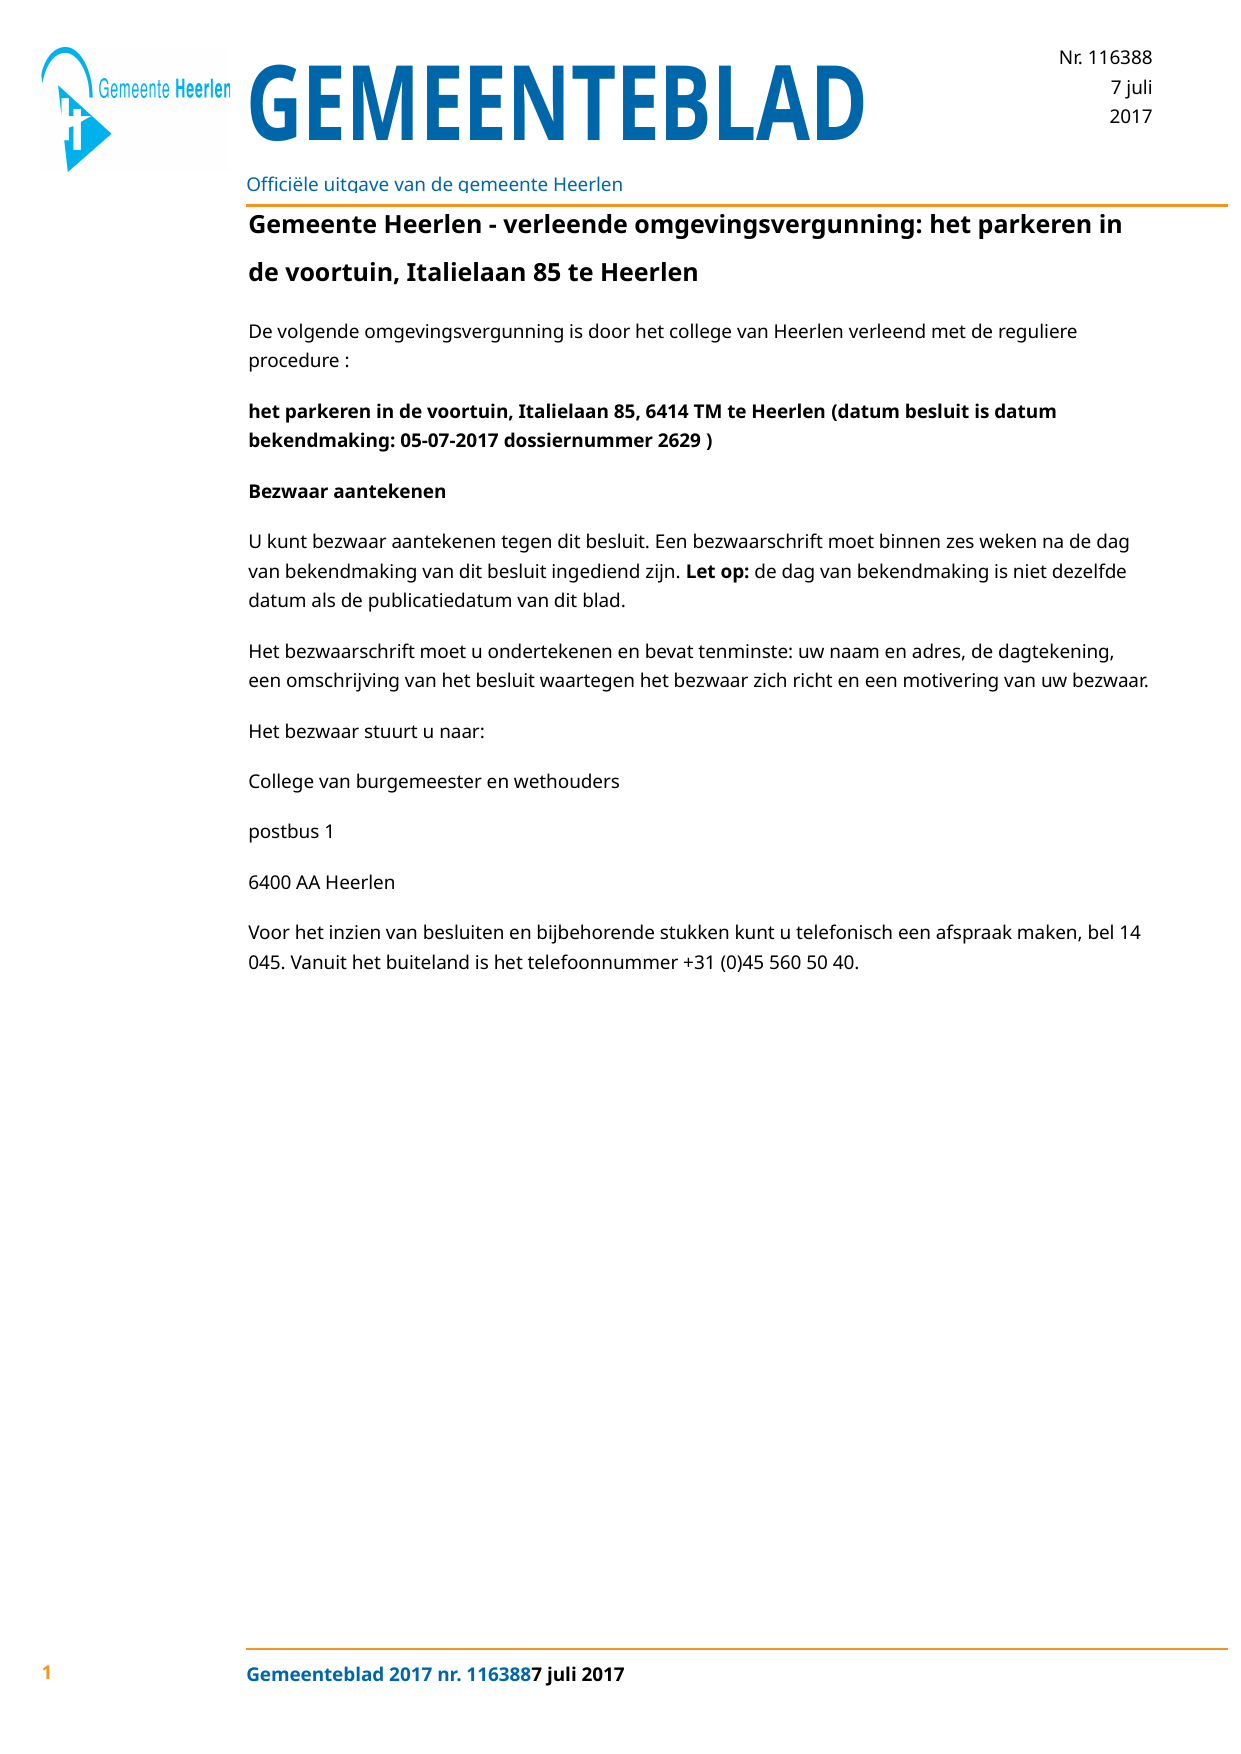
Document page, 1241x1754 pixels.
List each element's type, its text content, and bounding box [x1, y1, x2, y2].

text Het bezwaarschrift moet u ondertekenen en bevat tenminste: uw naam en adres, de dagtekening, een omschrijving van het besluit waartegen het bezwaar zich richt en een motivering van uw bezwaar. [248, 638, 1152, 693]
text Gemeente Heerlen - verleende omgevingsvergunning: het parkeren in de voortuin, Italielaan 85 te Heerlen [248, 207, 1152, 288]
text postbus 1 [248, 819, 1152, 844]
picture [41, 47, 58, 70]
text U kunt bezwaar aantekenen tegen dit besluit. Een bezwaarschrift moet binnen zes weken na de dag van bekendmaking van dit besluit ingediend zijn. Let op: de dag van bekendmaking is niet dezelfde datum als de publicatiedatum van dit blad. [248, 528, 1152, 613]
text College van burgemeester en wethouders [248, 768, 1152, 794]
text Voor het inzien van besluiten en bijbehorende stukken kunt u telefonisch een afspraak maken, bel 14 045. Vanuit het buiteland is het telefoonnummer +31 (0)45 560 50 40. [248, 919, 1152, 975]
text het parkeren in de voortuin, Italielaan 85, 6414 TM te Heerlen (datum besluit is datum bekendmaking: 05-07-2017 dossiernummer 2629 ) [248, 398, 1152, 453]
text Bezwaar aantekenen [248, 478, 1152, 504]
text Het bezwaar stuurt u naar: [248, 718, 1152, 744]
picture [41, 47, 231, 172]
text De volgende omgevingsvergunning is door het college van Heerlen verleend met de reguliere procedure : [248, 318, 1152, 373]
text 6400 AA Heerlen [248, 869, 1152, 895]
